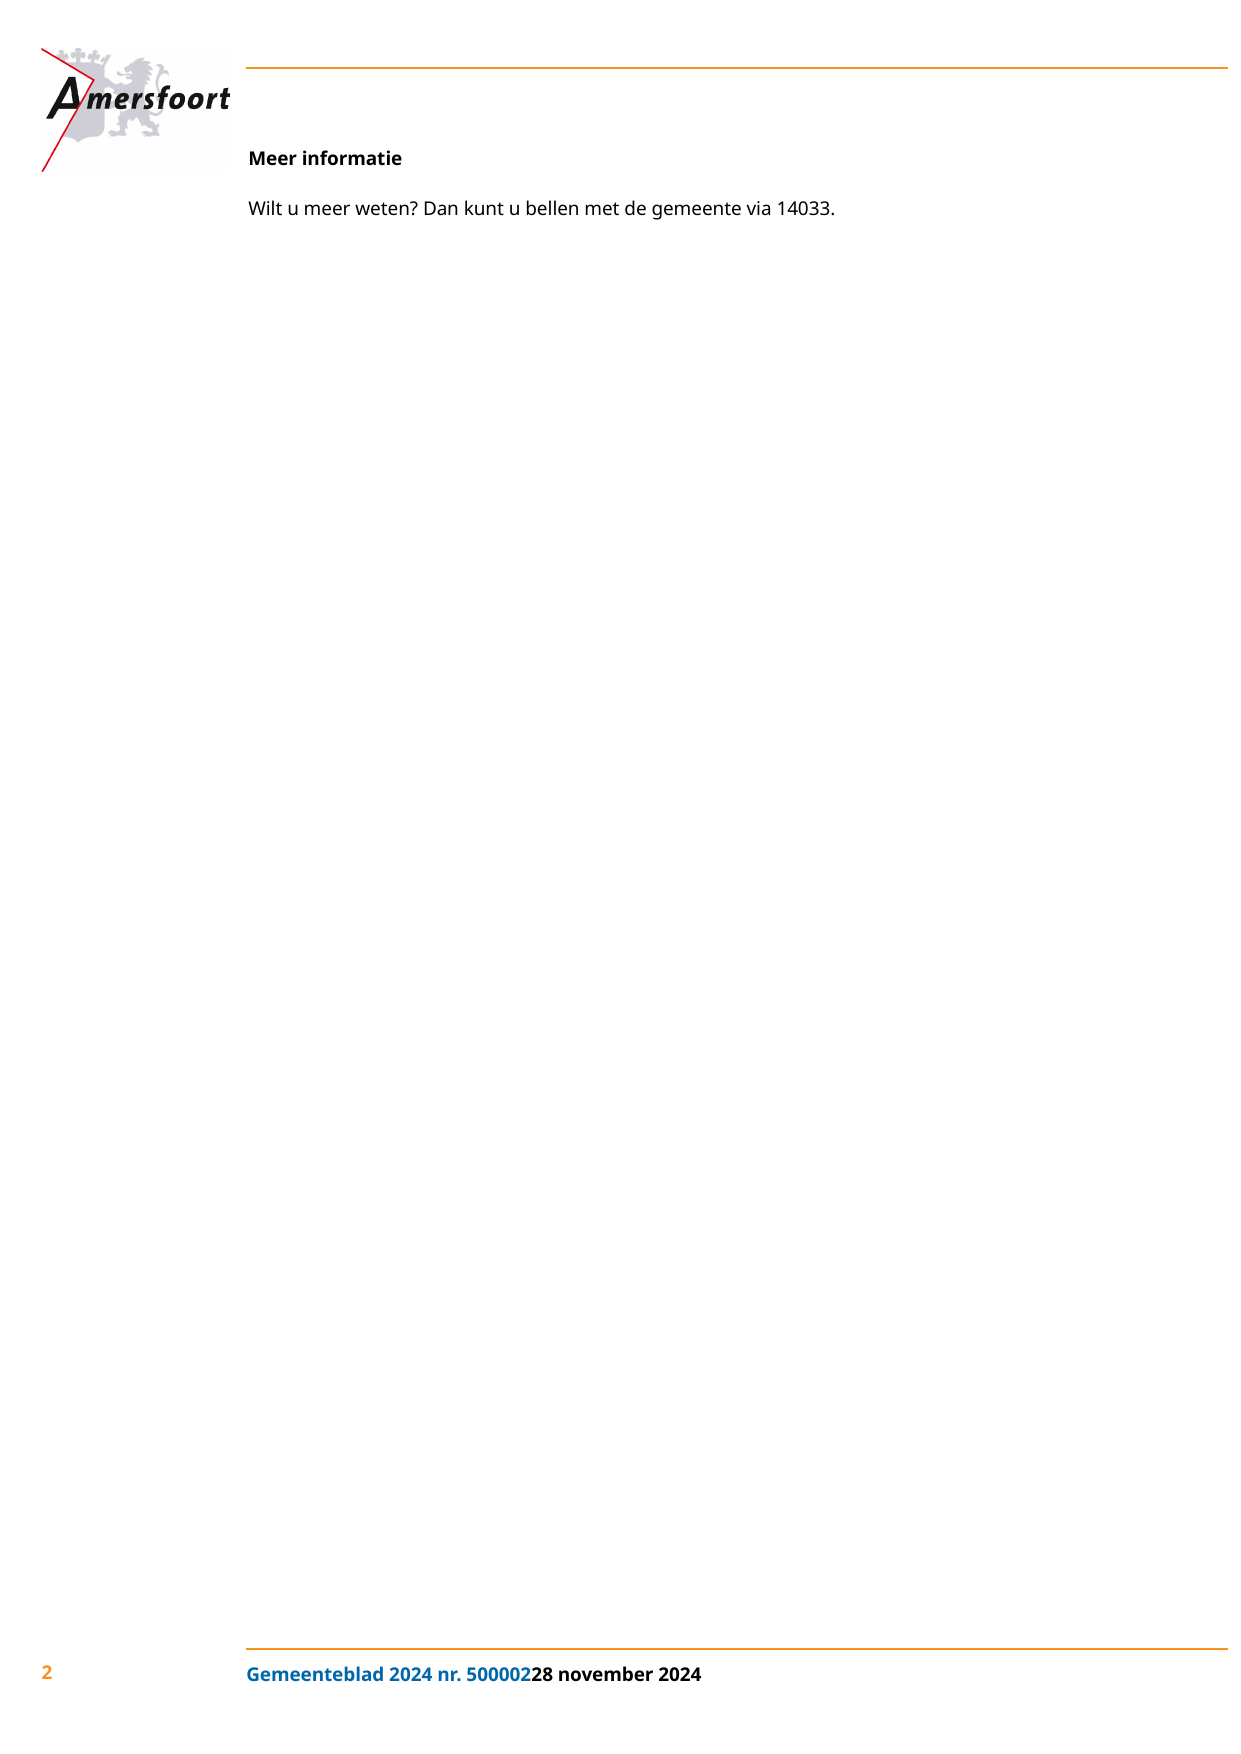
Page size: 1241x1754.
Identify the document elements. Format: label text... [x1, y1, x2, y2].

text Meer informatie [248, 145, 1152, 171]
picture [41, 47, 231, 172]
text Wilt u meer weten? Dan kunt u bellen met de gemeente via 14033. [248, 196, 1152, 221]
